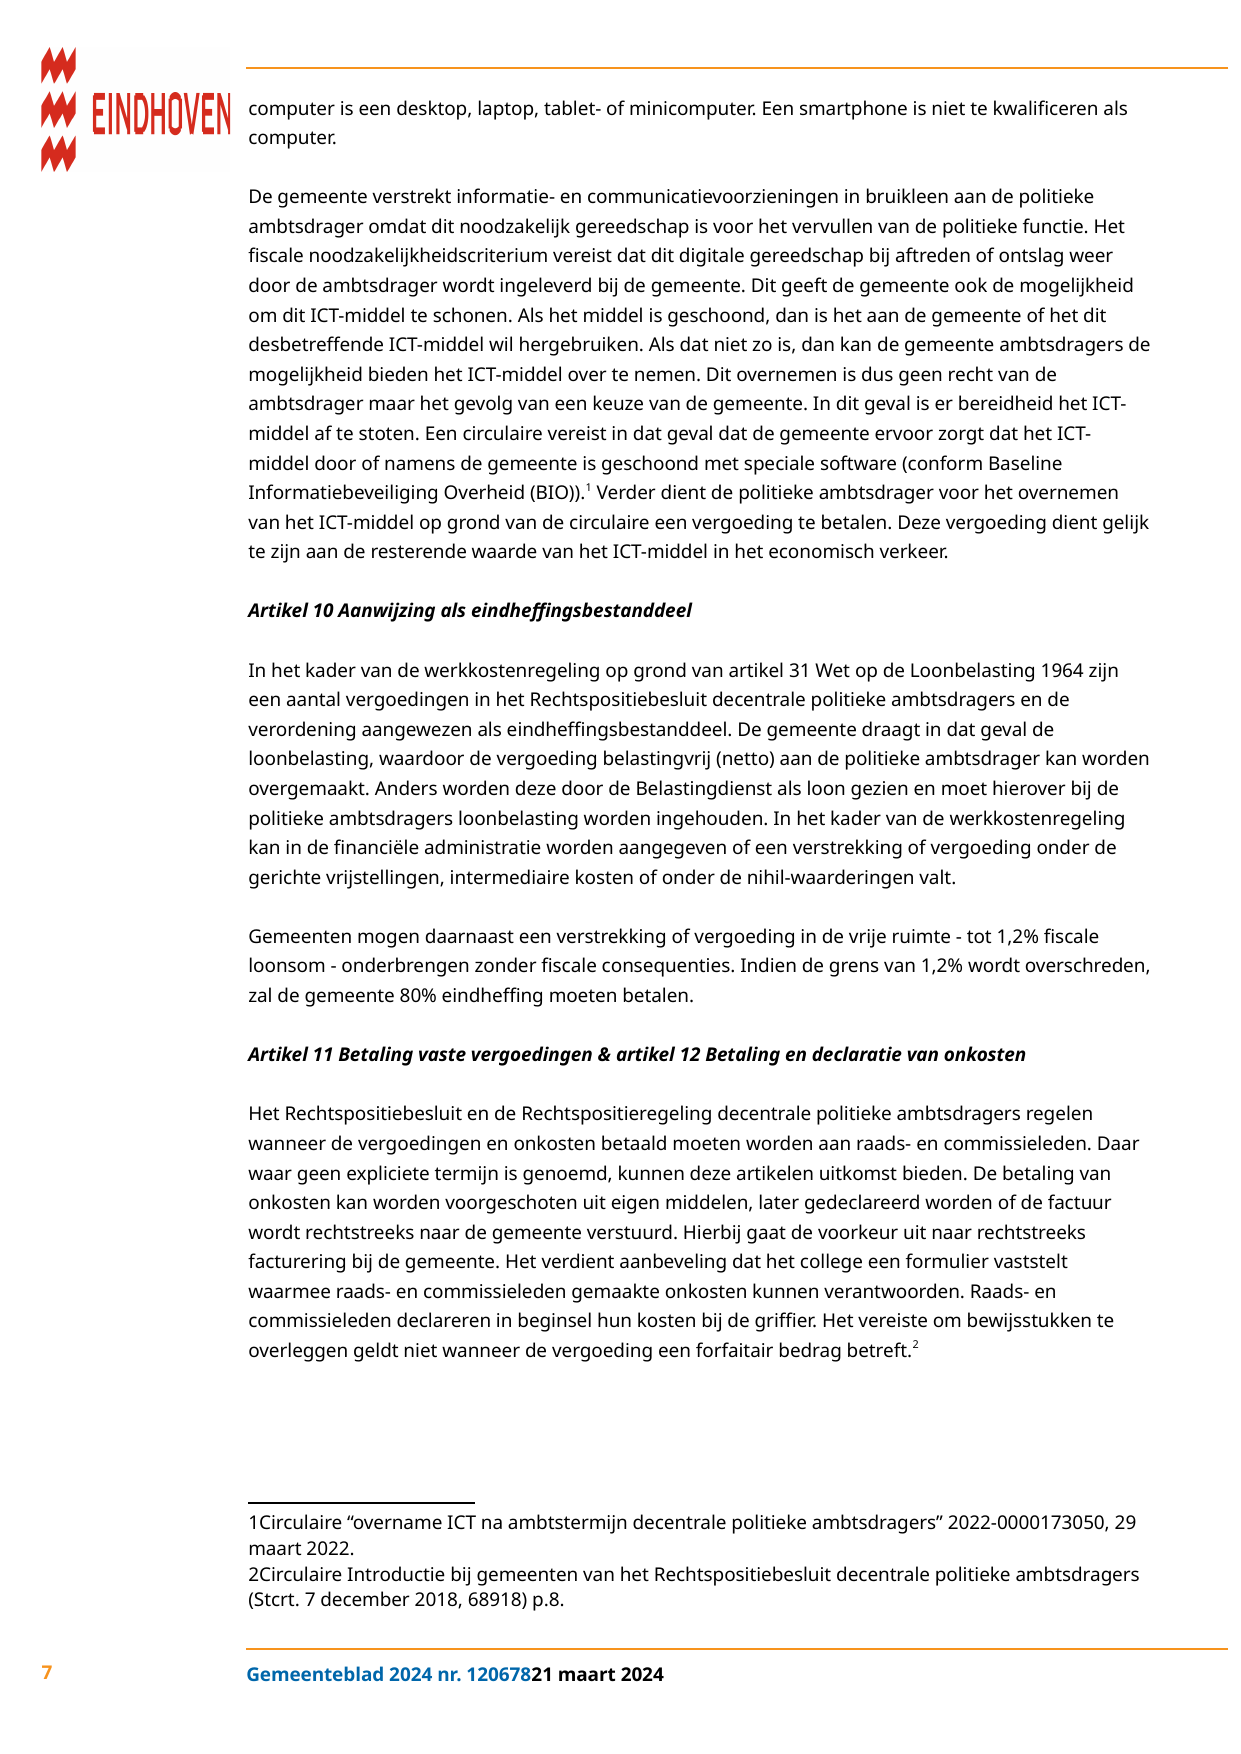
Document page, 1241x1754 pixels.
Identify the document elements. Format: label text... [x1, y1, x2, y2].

text De gemeente verstrekt informatie- en communicatievoorzieningen in bruikleen aan de politieke ambtsdrager omdat dit noodzakelijk gereedschap is voor het vervullen van de politieke functie. Het fiscale noodzakelijkheidscriterium vereist dat dit digitale gereedschap bij aftreden of ontslag weer door de ambtsdrager wordt ingeleverd bij de gemeente. Dit geeft de gemeente ook de mogelijkheid om dit ICT-middel te schonen. Als het middel is geschoond, dan is het aan de gemeente of het dit desbetreffende ICT-middel wil hergebruiken. Als dat niet zo is, dan kan de gemeente ambtsdragers de mogelijkheid bieden het ICT-middel over te nemen. Dit overnemen is dus geen recht van de ambtsdrager maar het gevolg van een keuze van de gemeente. In dit geval is er bereidheid het ICT-middel af te stoten. Een circulaire vereist in dat geval dat de gemeente ervoor zorgt dat het ICT-middel door of namens de gemeente is geschoond met speciale software (conform Baseline Informatiebeveiliging Overheid (BIO)). Verder dient de politieke ambtsdrager voor het overnemen van het ICT-middel op grond van de circulaire een vergoeding te betalen. Deze vergoeding dient gelijk te zijn aan de resterende waarde van het ICT-middel in het economisch verkeer. [248, 183, 1152, 564]
text Artikel 10 Aanwijzing als eindheffingsbestanddeel [248, 598, 1152, 623]
text In het kader van de werkkostenregeling op grond van artikel 31 Wet op de Loonbelasting 1964 zijn een aantal vergoedingen in het Rechtspositiebesluit decentrale politieke ambtsdragers en de verordening aangewezen als eindheffingsbestanddeel. De gemeente draagt in dat geval de loonbelasting, waardoor de vergoeding belastingvrij (netto) aan de politieke ambtsdrager kan worden overgemaakt. Anders worden deze door de Belastingdienst als loon gezien en moet hierover bij de politieke ambtsdragers loonbelasting worden ingehouden. In het kader van de werkkostenregeling kan in de financiële administratie worden aangegeven of een verstrekking of vergoeding onder de gerichte vrijstellingen, intermediaire kosten of onder de nihil-waarderingen valt. [248, 657, 1152, 890]
picture [41, 47, 231, 172]
text Artikel 11 Betaling vaste vergoedingen & artikel 12 Betaling en declaratie van onkosten [248, 1041, 1152, 1067]
text Het Rechtspositiebesluit en de Rechtspositieregeling decentrale politieke ambtsdragers regelen wanneer de vergoedingen en onkosten betaald moeten worden aan raads- en commissieleden. Daar waar geen expliciete termijn is genoemd, kunnen deze artikelen uitkomst bieden. De betaling van onkosten kan worden voorgeschoten uit eigen middelen, later gedeclareerd worden of de factuur wordt rechtstreeks naar de gemeente verstuurd. Hierbij gaat de voorkeur uit naar rechtstreeks facturering bij de gemeente. Het verdient aanbeveling dat het college een formulier vaststelt waarmee raads- en commissieleden gemaakte onkosten kunnen verantwoorden. Raads- en commissieleden declareren in beginsel hun kosten bij de griffier. Het vereiste om bewijsstukken te overleggen geldt niet wanneer de vergoeding een forfaitair bedrag betreft. [248, 1101, 1152, 1363]
text Circulaire “overname ICT na ambtstermijn decentrale politieke ambtsdragers” 2022-0000173050, 29 maart 2022. [248, 1509, 1152, 1561]
text Circulaire Introductie bij gemeenten van het Rechtspositiebesluit decentrale politieke ambtsdragers (Stcrt. 7 december 2018, 68918) p.8. [248, 1561, 1152, 1612]
text computer is een desktop, laptop, tablet- of minicomputer. Een smartphone is niet te kwalificeren als computer. [248, 95, 1152, 150]
text Gemeenten mogen daarnaast een verstrekking of vergoeding in de vrije ruimte - tot 1,2% fiscale loonsom - onderbrengen zonder fiscale consequenties. Indien de grens van 1,2% wordt overschreden, zal de gemeente 80% eindheffing moeten betalen. [248, 923, 1152, 1008]
